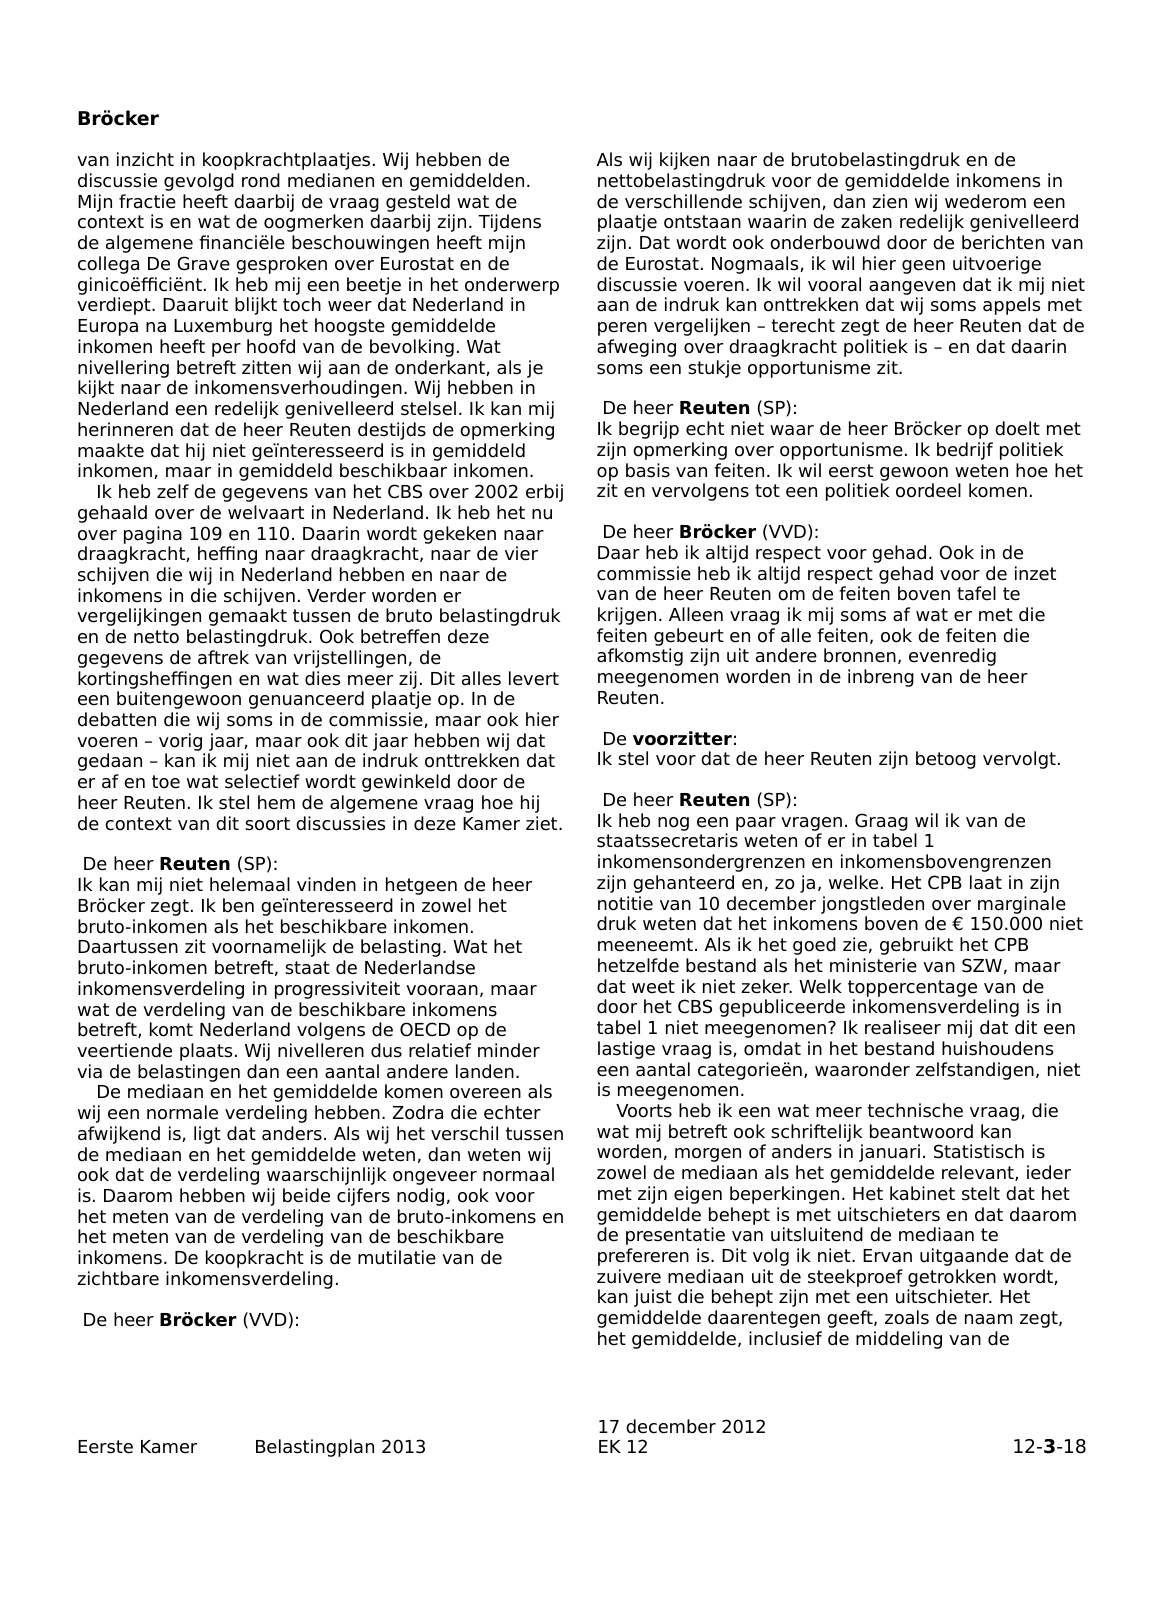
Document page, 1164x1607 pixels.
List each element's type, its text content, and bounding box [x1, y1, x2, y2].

text De heer Reuten (SP): [596, 790, 1087, 811]
text Ik stel voor dat de heer Reuten zijn betoog vervolgt. [596, 749, 1087, 770]
text Daar heb ik altijd respect voor gehad. Ook in de commissie heb ik altijd respect gehad voor de inzet van de heer Reuten om de feiten boven tafel te krijgen. Alleen vraag ik mij soms af wat er met die feiten gebeurt en of alle feiten, ook de feiten die afkomstig zijn uit andere bronnen, evenredig meegenomen worden in de inbreng van de heer Reuten. [596, 543, 1087, 708]
text Ik heb nog een paar vragen. Graag wil ik van de staatssecretaris weten of er in tabel 1 inkomensondergrenzen en inkomensbovengrenzen zijn gehanteerd en, zo ja, welke. Het CPB laat in zijn notitie van 10 december jongstleden over marginale druk weten dat het inkomens boven de € 150.000 niet meeneemt. Als ik het goed zie, gebruikt het CPB hetzelfde bestand als het ministerie van SZW, maar dat weet ik niet zeker. Welk toppercentage van de door het CBS gepubliceerde inkomensverdeling is in tabel 1 niet meegenomen? Ik realiseer mij dat dit een lastige vraag is, omdat in het bestand huishoudens een aantal categorieën, waaronder zelfstandigen, niet is meegenomen. [596, 811, 1087, 1101]
text De heer Reuten (SP): [596, 398, 1087, 419]
text Voorts heb ik een wat meer technische vraag, die wat mij betreft ook schriftelijk beantwoord kan worden, morgen of anders in januari. Statistisch is zowel de mediaan als het gemiddelde relevant, ieder met zijn eigen beperkingen. Het kabinet stelt dat het gemiddelde behept is met uitschieters en dat daarom de presentatie van uitsluitend de mediaan te prefereren is. Dit volg ik niet. Ervan uitgaande dat de zuivere mediaan uit de steekproef getrokken wordt, kan juist die behept zijn met een uitschieter. Het gemiddelde daarentegen geeft, zoals de naam zegt, het gemiddelde, inclusief de middeling van de [596, 1101, 1087, 1349]
text Als wij kijken naar de brutobelastingdruk en de nettobelastingdruk voor de gemiddelde inkomens in de verschillende schijven, dan zien wij wederom een plaatje ontstaan waarin de zaken redelijk genivelleerd zijn. Dat wordt ook onderbouwd door de berichten van de Eurostat. Nogmaals, ik wil hier geen uitvoerige discussie voeren. Ik wil vooral aangeven dat ik mij niet aan de indruk kan onttrekken dat wij soms appels met peren vergelijken – terecht zegt de heer Reuten dat de afweging over draagkracht politiek is – en dat daarin soms een stukje opportunisme zit. [596, 150, 1087, 378]
text van inzicht in koopkrachtplaatjes. Wij hebben de discussie gevolgd rond medianen en gemiddelden. Mijn fractie heeft daarbij de vraag gesteld wat de context is en wat de oogmerken daarbij zijn. Tijdens de algemene financiële beschouwingen heeft mijn collega De Grave gesproken over Eurostat en de ginicoëfficiënt. Ik heb mij een beetje in het onderwerp verdiept. Daaruit blijkt toch weer dat Nederland in Europa na Luxemburg het hoogste gemiddelde inkomen heeft per hoofd van de bevolking. Wat nivellering betreft zitten wij aan de onderkant, als je kijkt naar de inkomensverhoudingen. Wij hebben in Nederland een redelijk genivelleerd stelsel. Ik kan mij herinneren dat de heer Reuten destijds de opmerking maakte dat hij niet geïnteresseerd is in gemiddeld inkomen, maar in gemiddeld beschikbaar inkomen. [77, 150, 567, 482]
text Ik kan mij niet helemaal vinden in hetgeen de heer Bröcker zegt. Ik ben geïnteresseerd in zowel het bruto-inkomen als het beschikbare inkomen. Daartussen zit voornamelijk de belasting. Wat het bruto-inkomen betreft, staat de Nederlandse inkomensverdeling in progressiviteit vooraan, maar wat de verdeling van de beschikbare inkomens betreft, komt Nederland volgens de OECD op de veertiende plaats. Wij nivelleren dus relatief minder via de belastingen dan een aantal andere landen. [77, 875, 567, 1082]
text De heer Bröcker (VVD): [596, 522, 1087, 543]
text De mediaan en het gemiddelde komen overeen als wij een normale verdeling hebben. Zodra die echter afwijkend is, ligt dat anders. Als wij het verschil tussen de mediaan en het gemiddelde weten, dan weten wij ook dat de verdeling waarschijnlijk ongeveer normaal is. Daarom hebben wij beide cijfers nodig, ook voor het meten van de verdeling van de bruto-inkomens en het meten van de verdeling van de beschikbare inkomens. De koopkracht is de mutilatie van de zichtbare inkomensverdeling. [77, 1082, 567, 1289]
text Ik begrijp echt niet waar de heer Bröcker op doelt met zijn opmerking over opportunisme. Ik bedrijf politiek op basis van feiten. Ik wil eerst gewoon weten hoe het zit en vervolgens tot een politiek oordeel komen. [596, 419, 1087, 502]
text De voorzitter: [596, 728, 1087, 749]
text De heer Reuten (SP): [77, 854, 567, 875]
text Ik heb zelf de gegevens van het CBS over 2002 erbij gehaald over de welvaart in Nederland. Ik heb het nu over pagina 109 en 110. Daarin wordt gekeken naar draagkracht, heffing naar draagkracht, naar de vier schijven die wij in Nederland hebben en naar de inkomens in die schijven. Verder worden er vergelijkingen gemaakt tussen de bruto belastingdruk en de netto belastingdruk. Ook betreffen deze gegevens de aftrek van vrijstellingen, de kortingsheffingen en wat dies meer zij. Dit alles levert een buitengewoon genuanceerd plaatje op. In de debatten die wij soms in de commissie, maar ook hier voeren – vorig jaar, maar ook dit jaar hebben wij dat gedaan – kan ik mij niet aan de indruk onttrekken dat er af en toe wat selectief wordt gewinkeld door de heer Reuten. Ik stel hem de algemene vraag hoe hij de context van dit soort discussies in deze Kamer ziet. [77, 482, 567, 834]
text De heer Bröcker (VVD): [77, 1309, 567, 1330]
